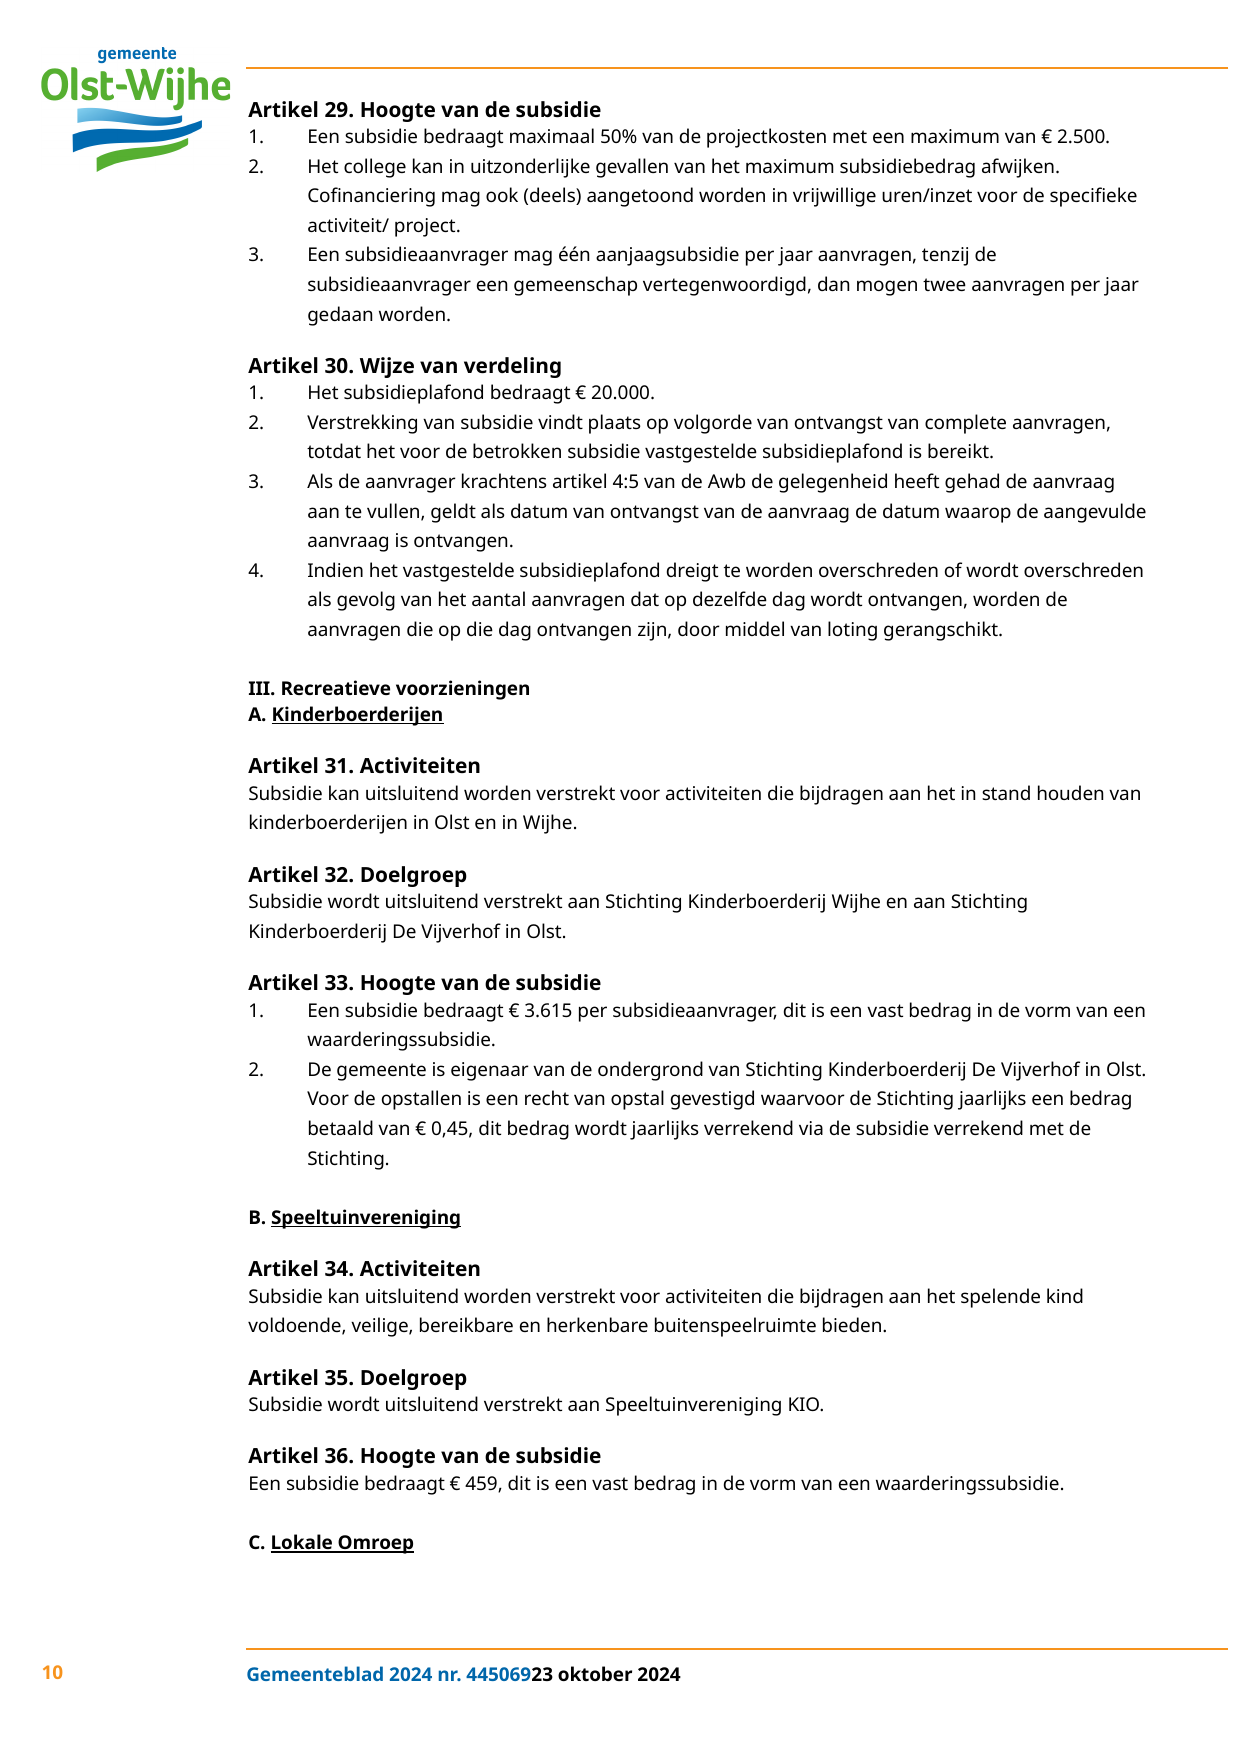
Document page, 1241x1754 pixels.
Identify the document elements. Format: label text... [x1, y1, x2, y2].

picture [41, 47, 231, 172]
text Artikel 34. Activiteiten [248, 1254, 1152, 1283]
list Als de aanvrager krachtens artikel 4:5 van de Awb de gelegenheid heeft gehad de aanvraag aan te vullen, geldt als datum van ontvangst van de aanvraag de datum waarop de aangevulde aanvraag is ontvangen. [248, 468, 1152, 553]
list Het subsidieplafond bedraagt € 20.000. [248, 379, 1152, 405]
text Artikel 35. Doelgroep [248, 1363, 1152, 1391]
text Subsidie wordt uitsluitend verstrekt aan Speeltuinvereniging KIO. [248, 1391, 1152, 1417]
list Indien het vastgestelde subsidieplafond dreigt te worden overschreden of wordt overschreden als gevolg van het aantal aanvragen dat op dezelfde dag wordt ontvangen, worden de aanvragen die op die dag ontvangen zijn, door middel van loting gerangschikt. [248, 557, 1152, 642]
text Artikel 33. Hoogte van de subsidie [248, 968, 1152, 997]
text Een subsidie bedraagt € 459, dit is een vast bedrag in de vorm van een waarderingssubsidie. [248, 1470, 1152, 1496]
text Artikel 31. Activiteiten [248, 752, 1152, 780]
text B. Speeltuinvereniging [248, 1204, 1152, 1230]
list Verstrekking van subsidie vindt plaats op volgorde van ontvangst van complete aanvragen, totdat het voor de betrokken subsidie vastgestelde subsidieplafond is bereikt. [248, 409, 1152, 464]
text Subsidie wordt uitsluitend verstrekt aan Stichting Kinderboerderij Wijhe en aan Stichting Kinderboerderij De Vijverhof in Olst. [248, 888, 1152, 944]
text Artikel 30. Wijze van verdeling [248, 351, 1152, 379]
text Subsidie kan uitsluitend worden verstrekt voor activiteiten die bijdragen aan het spelende kind voldoende, veilige, bereikbare en herkenbare buitenspeelruimte bieden. [248, 1283, 1152, 1338]
list De gemeente is eigenaar van de ondergrond van Stichting Kinderboerderij De Vijverhof in Olst. Voor de opstallen is een recht van opstal gevestigd waarvoor de Stichting jaarlijks een bedrag betaald van € 0,45, dit bedrag wordt jaarlijks verrekend via de subsidie verrekend met de Stichting. [248, 1056, 1152, 1171]
text C. Lokale Omroep [248, 1529, 1152, 1555]
text Artikel 36. Hoogte van de subsidie [248, 1442, 1152, 1470]
list Het college kan in uitzonderlijke gevallen van het maximum subsidiebedrag afwijken. Cofinanciering mag ook (deels) aangetoond worden in vrijwillige uren/inzet voor de specifieke activiteit/ project. [248, 153, 1152, 238]
list Een subsidie bedraagt € 3.615 per subsidieaanvrager, dit is een vast bedrag in de vorm van een waarderingssubsidie. [248, 997, 1152, 1052]
text Artikel 29. Hoogte van de subsidie [248, 95, 1152, 123]
list Een subsidieaanvrager mag één aanjaagsubsidie per jaar aanvragen, tenzij de subsidieaanvrager een gemeenschap vertegenwoordigd, dan mogen twee aanvragen per jaar gedaan worden. [248, 242, 1152, 326]
list Een subsidie bedraagt maximaal 50% van de projectkosten met een maximum van € 2.500. [248, 123, 1152, 149]
text III. Recreatieve voorzieningen [248, 675, 1152, 701]
text Artikel 32. Doelgroep [248, 860, 1152, 888]
text Subsidie kan uitsluitend worden verstrekt voor activiteiten die bijdragen aan het in stand houden van kinderboerderijen in Olst en in Wijhe. [248, 780, 1152, 835]
text A. Kinderboerderijen [248, 701, 1152, 727]
